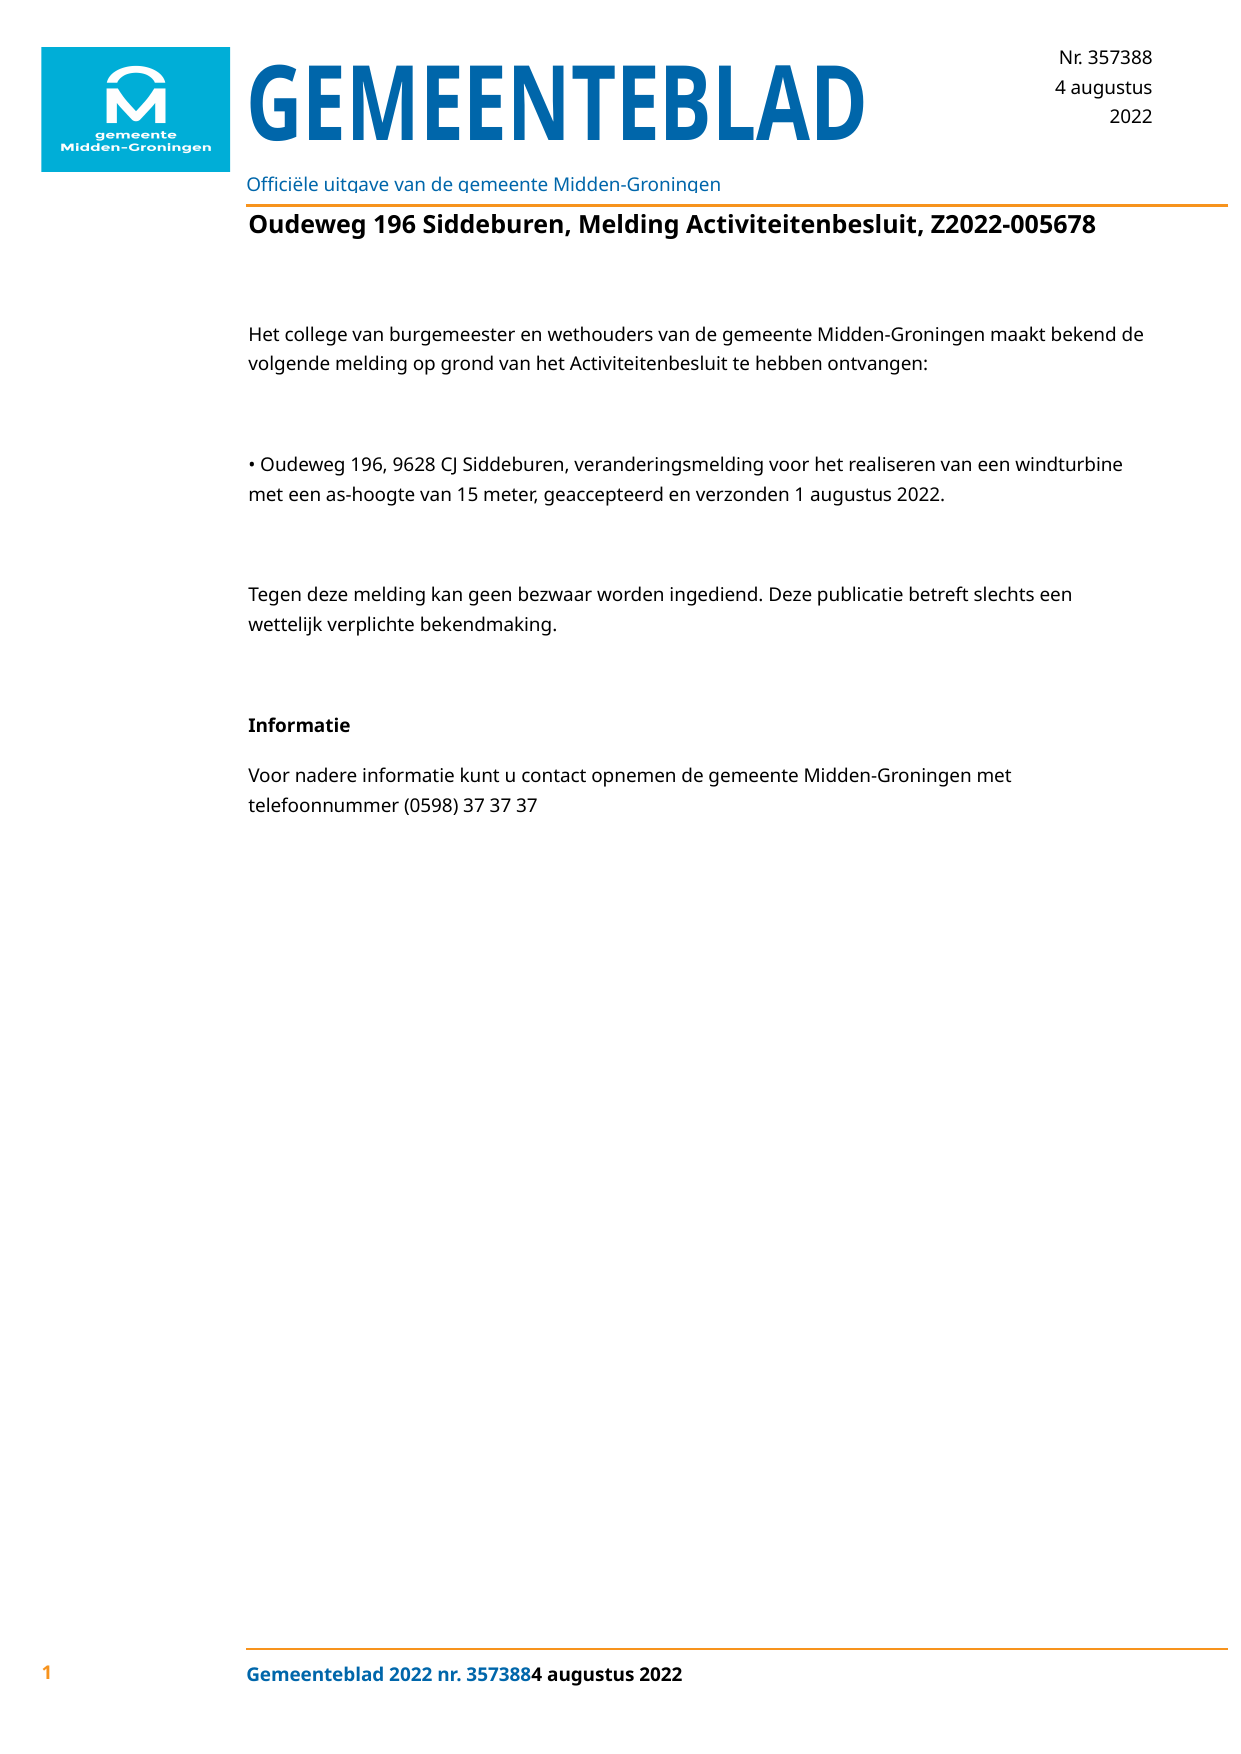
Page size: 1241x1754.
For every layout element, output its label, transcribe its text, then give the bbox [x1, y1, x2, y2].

picture [184, 146, 190, 153]
text Het college van burgemeester en wethouders van de gemeente Midden-Groningen maakt bekend de volgende melding op grond van het Activiteitenbesluit te hebben ontvangen: [248, 321, 1152, 376]
picture [107, 89, 165, 122]
text Voor nadere informatie kunt u contact opnemen de gemeente Midden-Groningen met telefoonnummer (0598) 37 37 37 [248, 762, 1152, 818]
text Informatie [248, 712, 1152, 738]
picture [108, 66, 164, 82]
text Oudeweg 196 Siddeburen, Melding Activiteitenbesluit, Z2022-005678 [248, 207, 1152, 241]
text Tegen deze melding kan geen bezwaar worden ingediend. Deze publicatie betreft slechts een wettelijk verplichte bekendmaking. [248, 582, 1152, 637]
text • Oudeweg 196, 9628 CJ Siddeburen, veranderingsmelding voor het realiseren van een windturbine met een as-hoogte van 15 meter, geaccepteerd en verzonden 1 augustus 2022. [248, 451, 1152, 506]
